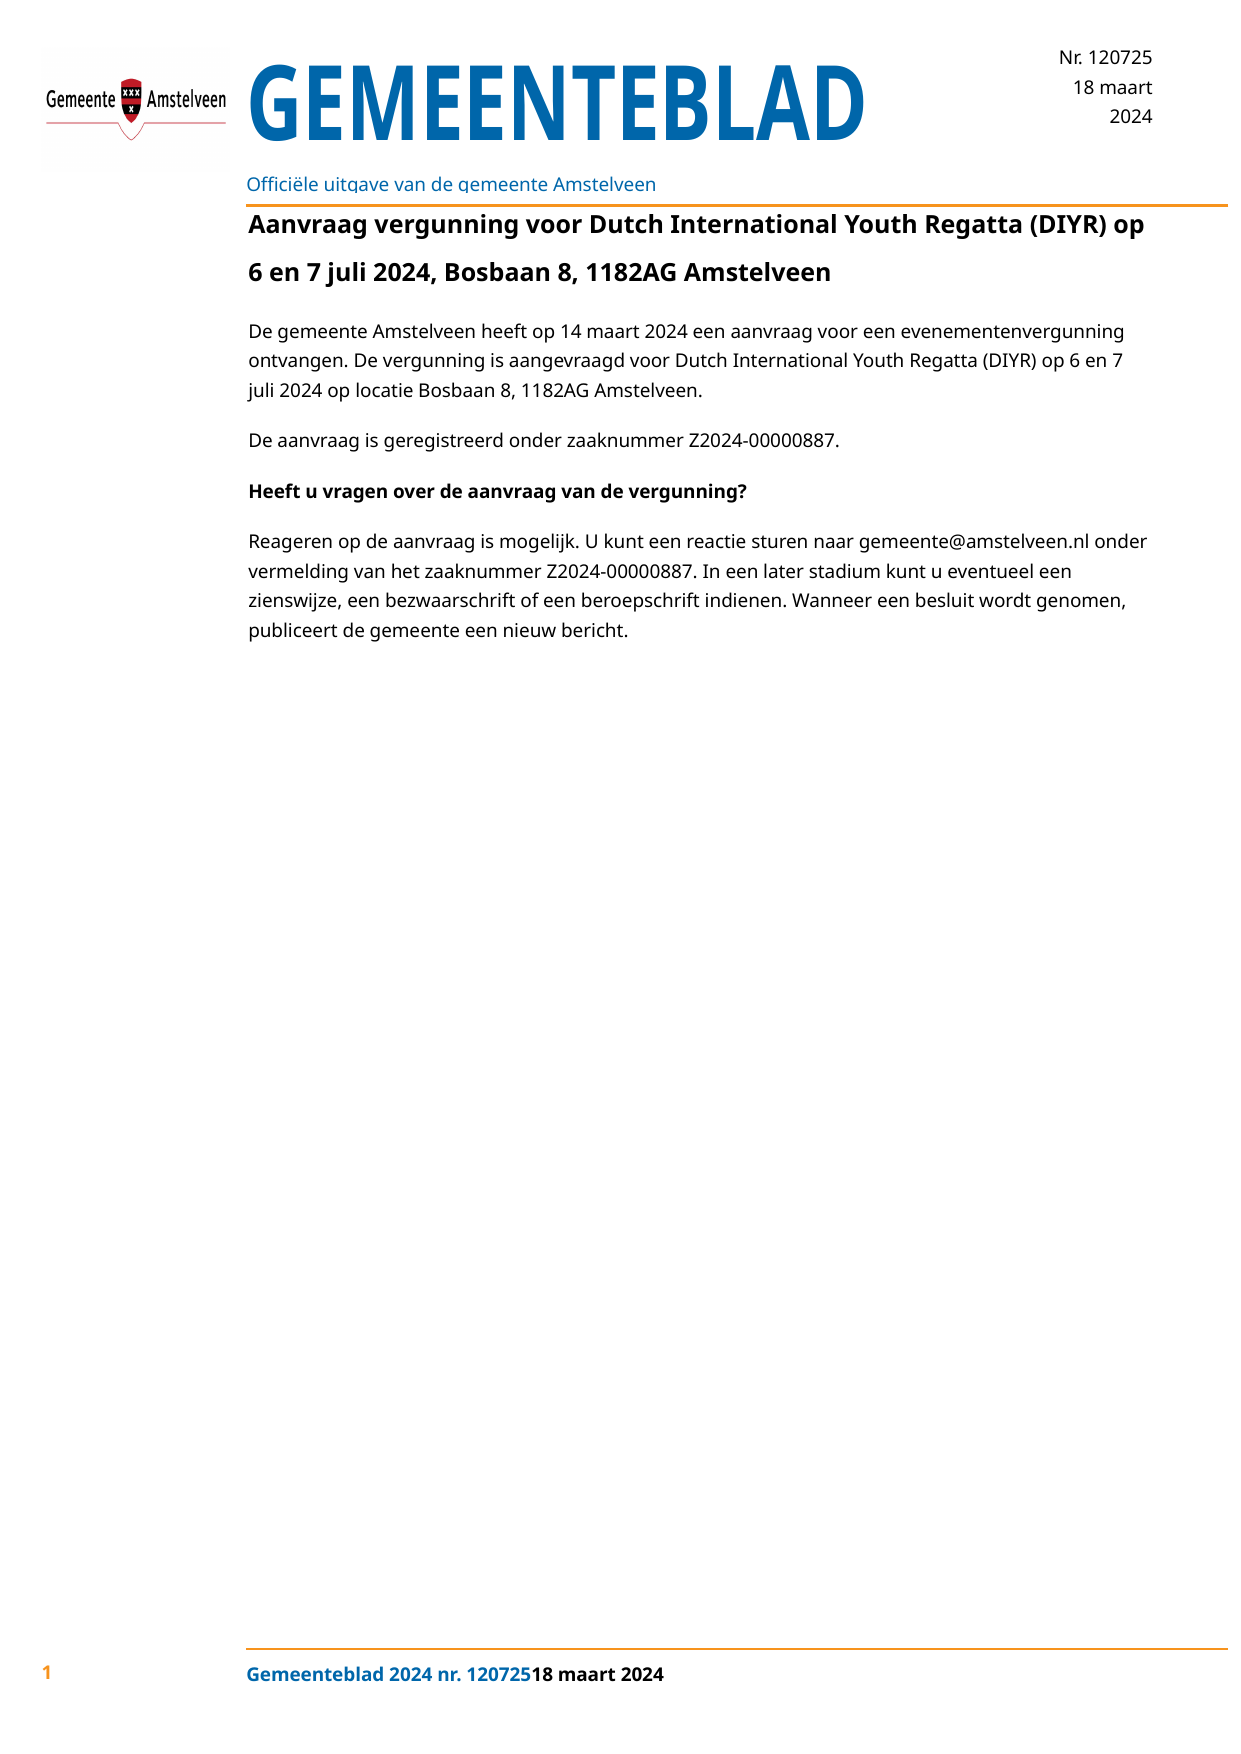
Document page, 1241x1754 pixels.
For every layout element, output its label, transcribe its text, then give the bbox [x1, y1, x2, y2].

text Aanvraag vergunning voor Dutch International Youth Regatta (DIYR) op 6 en 7 juli 2024, Bosbaan 8, 1182AG Amstelveen [248, 207, 1152, 288]
text Reageren op de aanvraag is mogelijk. U kunt een reactie sturen naar gemeente@amstelveen.nl onder vermelding van het zaaknummer Z2024-00000887. In een later stadium kunt u eventueel een zienswijze, een bezwaarschrift of een beroepschrift indienen. Wanneer een besluit wordt genomen, publiceert de gemeente een nieuw bericht. [248, 528, 1152, 643]
picture [41, 47, 231, 172]
text De aanvraag is geregistreerd onder zaaknummer Z2024-00000887. [248, 427, 1152, 453]
text De gemeente Amstelveen heeft op 14 maart 2024 een aanvraag voor een evenementenvergunning ontvangen. De vergunning is aangevraagd voor Dutch International Youth Regatta (DIYR) op 6 en 7 juli 2024 op locatie Bosbaan 8, 1182AG Amstelveen. [248, 318, 1152, 403]
text Heeft u vragen over de aanvraag van de vergunning? [248, 478, 1152, 504]
